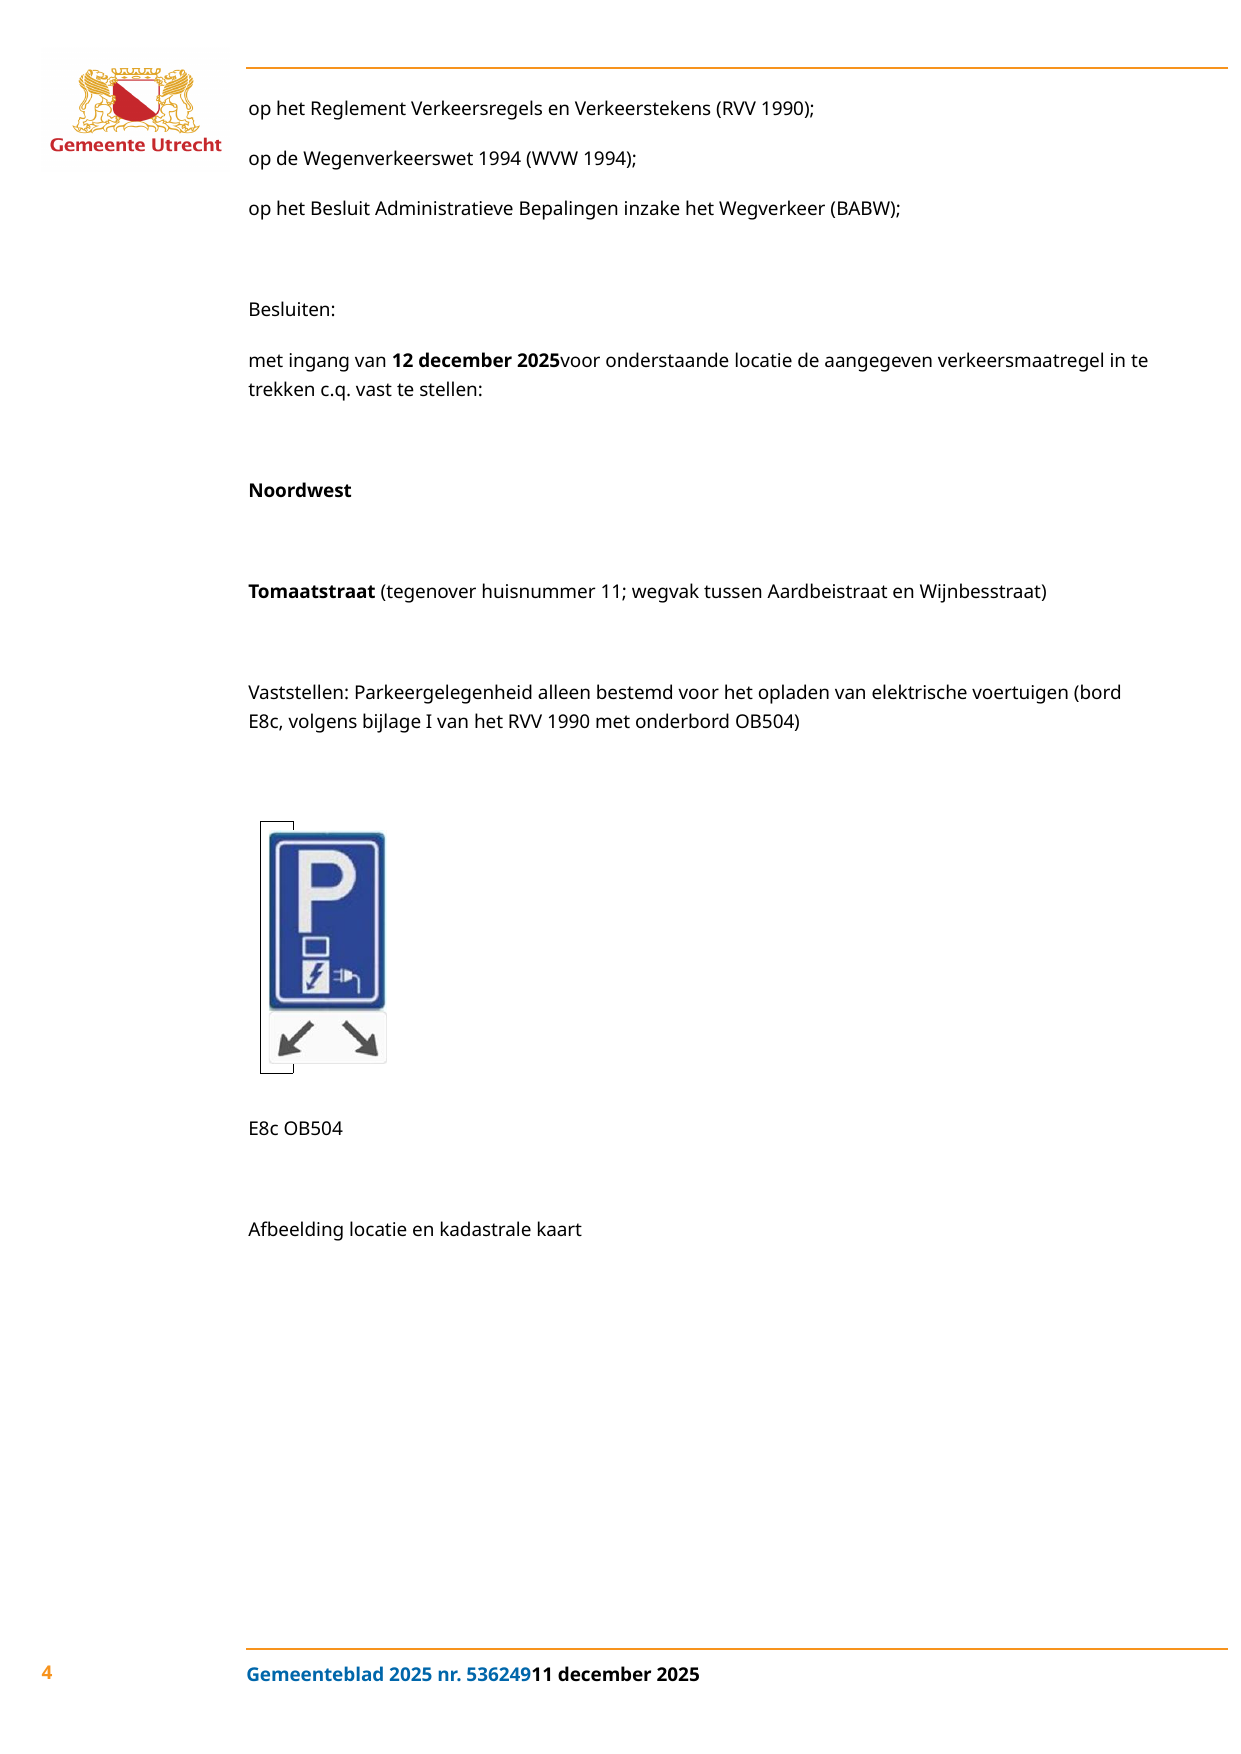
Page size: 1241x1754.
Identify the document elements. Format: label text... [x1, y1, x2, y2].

text op het Reglement Verkeersregels en Verkeerstekens (RVV 1990); [248, 95, 1152, 121]
text Tomaatstraat (tegenover huisnummer 11; wegvak tussen Aardbeistraat en Wijnbesstraat) [248, 578, 1152, 604]
text Afbeelding locatie en kadastrale kaart [248, 1216, 1152, 1242]
text op het Besluit Administratieve Bepalingen inzake het Wegverkeer (BABW); [248, 196, 1152, 221]
text met ingang van 12 december 2025voor onderstaande locatie de aangegeven verkeersmaatregel in te trekken c.q. vast te stellen: [248, 347, 1152, 402]
text Vaststellen: Parkeergelegenheid alleen bestemd voor het opladen van elektrische voertuigen (bord E8c, volgens bijlage I van het RVV 1990 met onderbord OB504) [248, 679, 1152, 734]
text Besluiten: [248, 296, 1152, 322]
text Noordwest [248, 477, 1152, 503]
text E8c OB504 [248, 1115, 1152, 1141]
picture [41, 47, 231, 172]
picture [268, 830, 387, 1064]
text op de Wegenverkeerswet 1994 (WVW 1994); [248, 145, 1152, 171]
